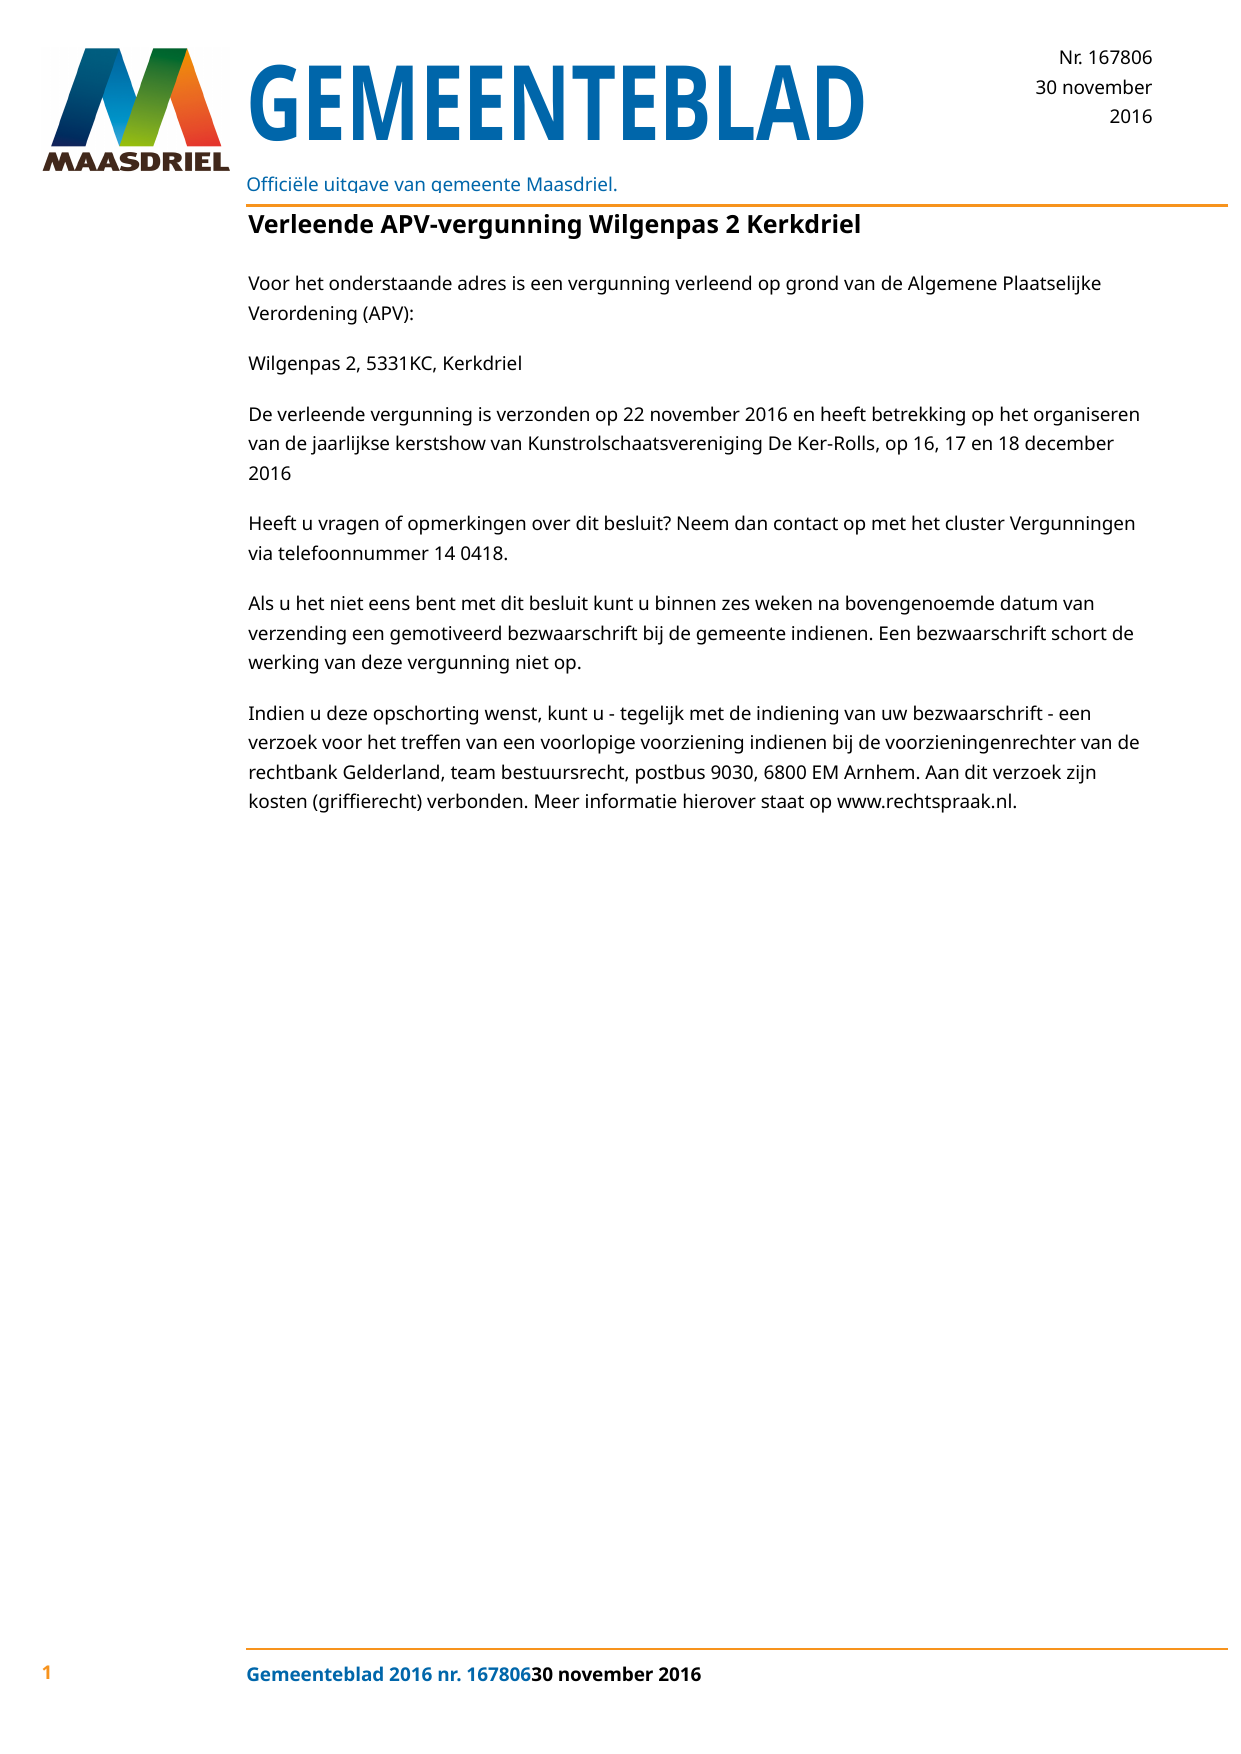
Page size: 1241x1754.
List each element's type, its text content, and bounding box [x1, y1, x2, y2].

text De verleende vergunning is verzonden op 22 november 2016 en heeft betrekking op het organiseren van de jaarlijkse kerstshow van Kunstrolschaatsvereniging De Ker-Rolls, op 16, 17 en 18 december 2016 [248, 401, 1152, 486]
text Voor het onderstaande adres is een vergunning verleend op grond van de Algemene Plaatselijke Verordening (APV): [248, 270, 1152, 326]
picture [41, 47, 231, 172]
text Heeft u vragen of opmerkingen over dit besluit? Neem dan contact op met het cluster Vergunningen via telefoonnummer 14 0418. [248, 510, 1152, 566]
text Wilgenpas 2, 5331KC, Kerkdriel [248, 350, 1152, 376]
text Verleende APV-vergunning Wilgenpas 2 Kerkdriel [248, 207, 1152, 241]
text Als u het niet eens bent met dit besluit kunt u binnen zes weken na bovengenoemde datum van verzending een gemotiveerd bezwaarschrift bij de gemeente indienen. Een bezwaarschrift schort de werking van deze vergunning niet op. [248, 590, 1152, 675]
text Indien u deze opschorting wenst, kunt u - tegelijk met de indiening van uw bezwaarschrift - een verzoek voor het treffen van een voorlopige voorziening indienen bij de voorzieningenrechter van de rechtbank Gelderland, team bestuursrecht, postbus 9030, 6800 EM Arnhem. Aan dit verzoek zijn kosten (griffierecht) verbonden. Meer informatie hierover staat op www.rechtspraak.nl. [248, 700, 1152, 814]
